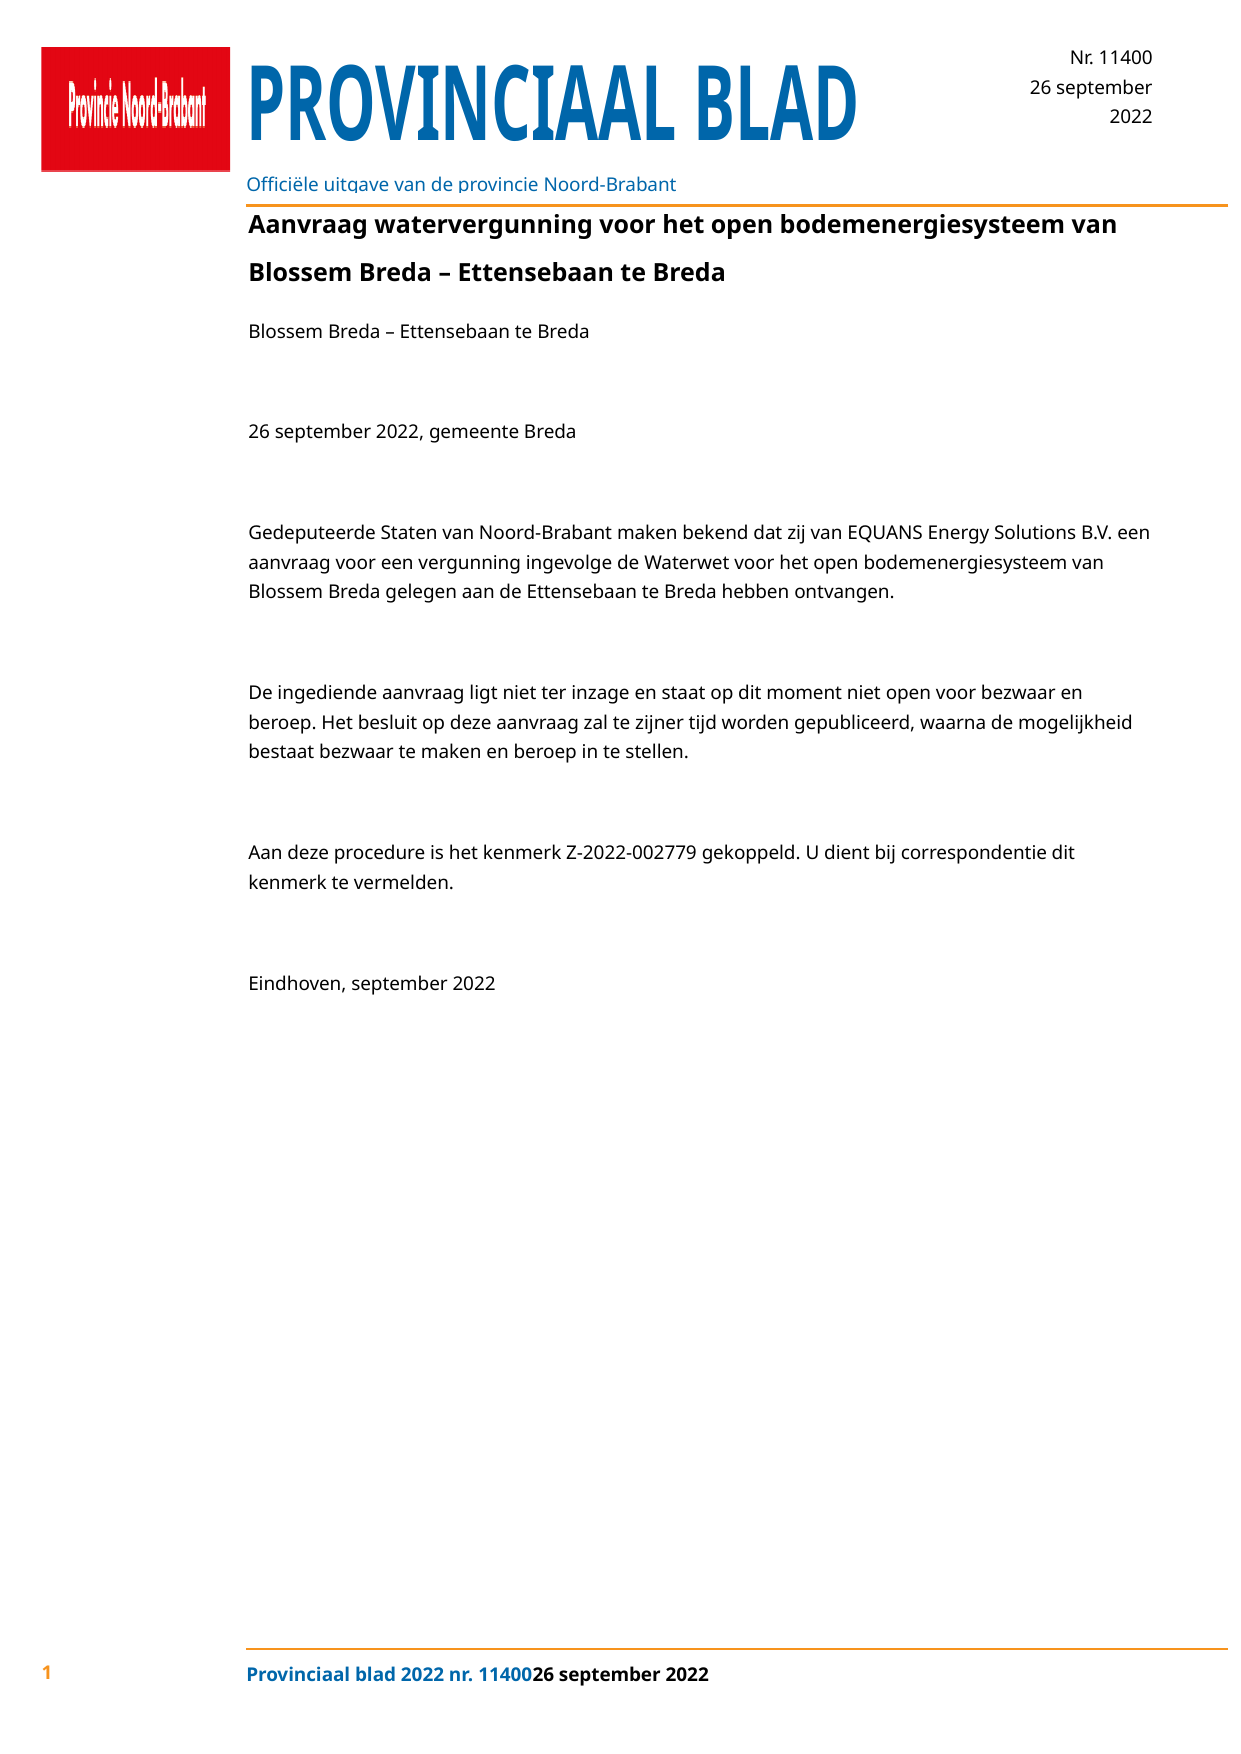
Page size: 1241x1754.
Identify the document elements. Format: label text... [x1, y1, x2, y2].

text Gedeputeerde Staten van Noord-Brabant maken bekend dat zij van EQUANS Energy Solutions B.V. een aanvraag voor een vergunning ingevolge de Waterwet voor het open bodemenergiesysteem van Blossem Breda gelegen aan de Ettensebaan te Breda hebben ontvangen. [248, 519, 1152, 604]
text Blossem Breda – Ettensebaan te Breda [248, 318, 1152, 344]
text 26 september 2022, gemeente Breda [248, 419, 1152, 444]
picture [41, 47, 231, 172]
text Aanvraag watervergunning voor het open bodemenergiesysteem van Blossem Breda – Ettensebaan te Breda [248, 207, 1152, 288]
text Aan deze procedure is het kenmerk Z-2022-002779 gekoppeld. U dient bij correspondentie dit kenmerk te vermelden. [248, 839, 1152, 895]
text Eindhoven, september 2022 [248, 970, 1152, 996]
text De ingediende aanvraag ligt niet ter inzage en staat op dit moment niet open voor bezwaar en beroep. Het besluit op deze aanvraag zal te zijner tijd worden gepubliceerd, waarna de mogelijkheid bestaat bezwaar te maken en beroep in te stellen. [248, 679, 1152, 764]
